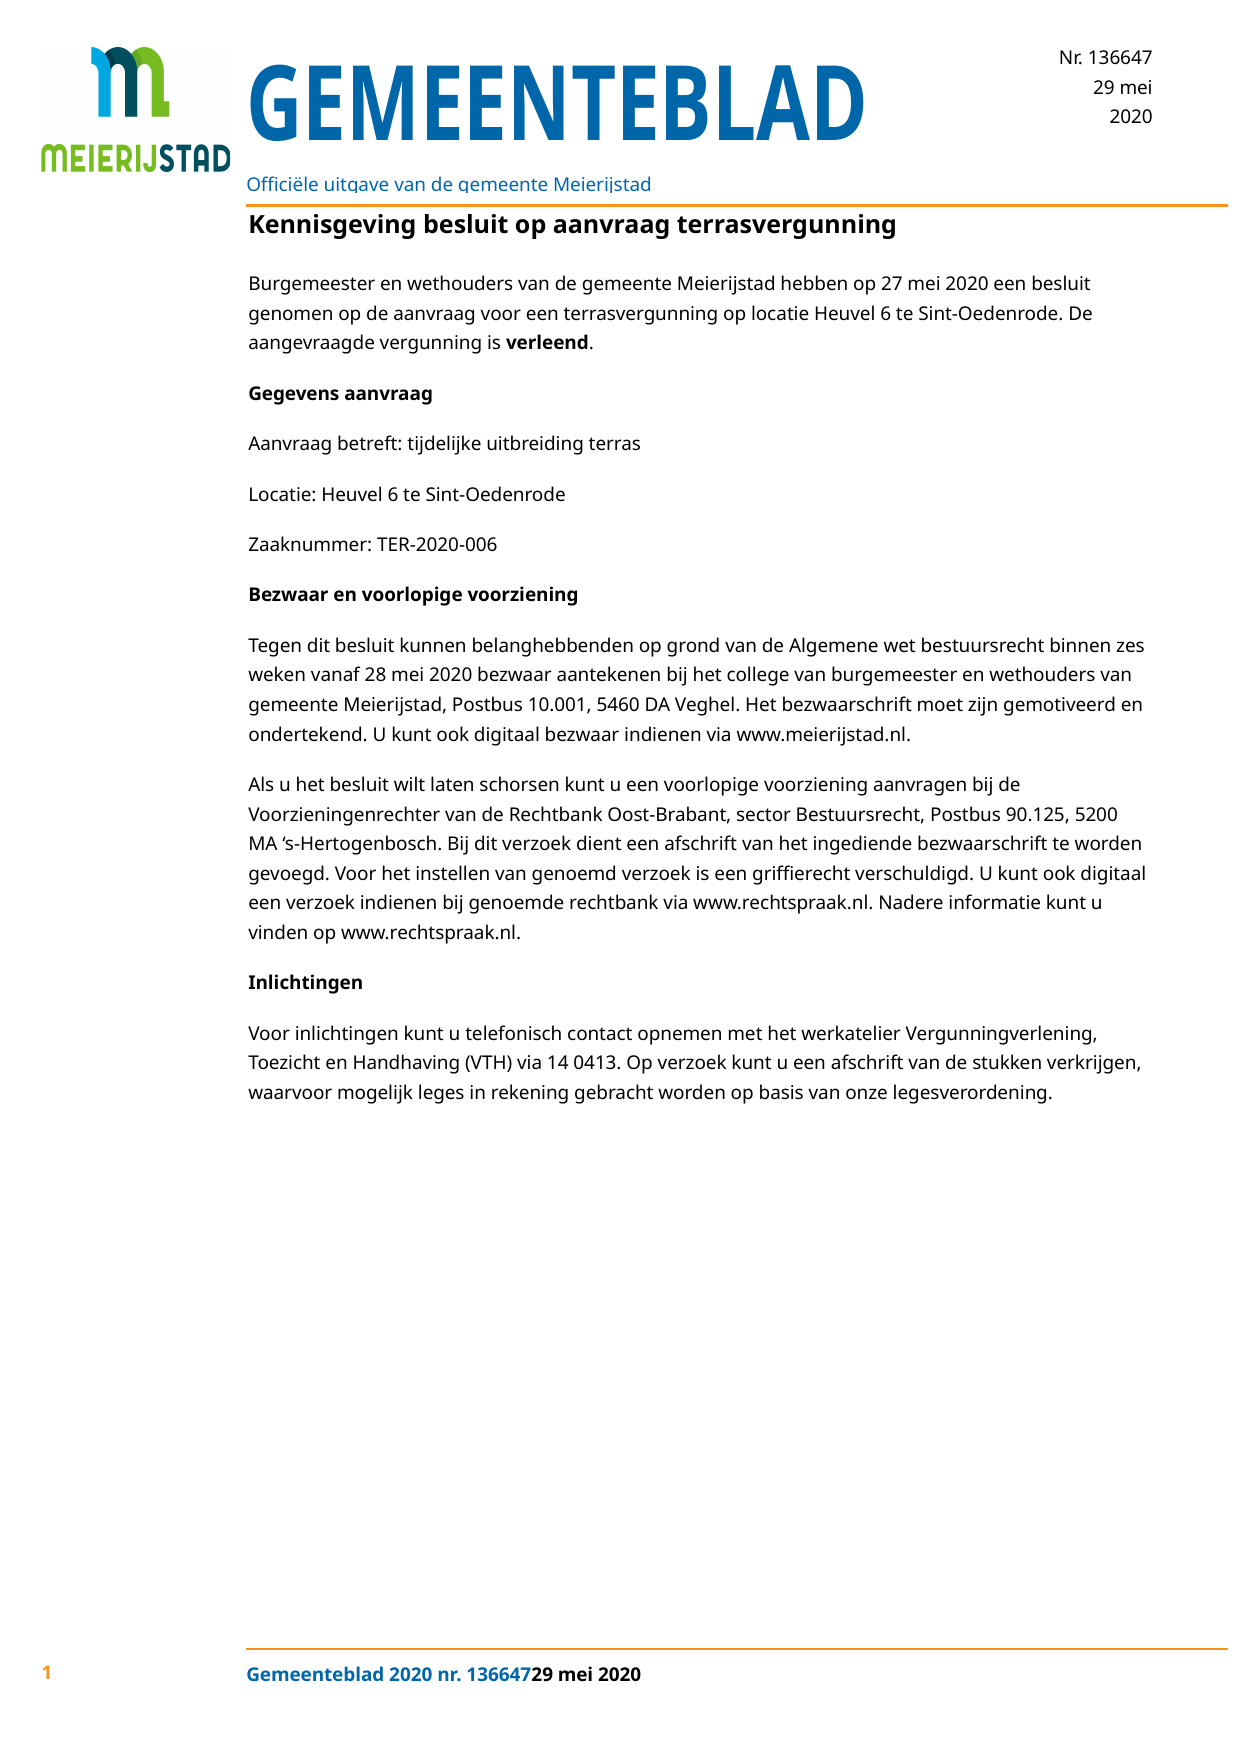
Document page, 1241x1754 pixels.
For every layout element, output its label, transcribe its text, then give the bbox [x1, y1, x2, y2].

text Voor inlichtingen kunt u telefonisch contact opnemen met het werkatelier Vergunningverlening, Toezicht en Handhaving (VTH) via 14 0413. Op verzoek kunt u een afschrift van de stukken verkrijgen, waarvoor mogelijk leges in rekening gebracht worden op basis van onze legesverordening. [248, 1020, 1152, 1105]
text Tegen dit besluit kunnen belanghebbenden op grond van de Algemene wet bestuursrecht binnen zes weken vanaf 28 mei 2020 bezwaar aantekenen bij het college van burgemeester en wethouders van gemeente Meierijstad, Postbus 10.001, 5460 DA Veghel. Het bezwaarschrift moet zijn gemotiveerd en ondertekend. U kunt ook digitaal bezwaar indienen via www.meierijstad.nl. [248, 632, 1152, 746]
text Zaaknummer: TER-2020-006 [248, 531, 1152, 557]
text Aanvraag betreft: tijdelijke uitbreiding terras [248, 430, 1152, 456]
picture [41, 47, 231, 172]
text Locatie: Heuvel 6 te Sint-Oedenrode [248, 481, 1152, 506]
text Bezwaar en voorlopige voorziening [248, 582, 1152, 607]
text Inlichtingen [248, 969, 1152, 995]
text Kennisgeving besluit op aanvraag terrasvergunning [248, 207, 1152, 241]
text Burgemeester en wethouders van de gemeente Meierijstad hebben op 27 mei 2020 een besluit genomen op de aanvraag voor een terrasvergunning op locatie Heuvel 6 te Sint-Oedenrode. De aangevraagde vergunning is verleend. [248, 270, 1152, 355]
text Gegevens aanvraag [248, 380, 1152, 406]
text Als u het besluit wilt laten schorsen kunt u een voorlopige voorziening aanvragen bij de Voorzieningenrechter van de Rechtbank Oost-Brabant, sector Bestuursrecht, Postbus 90.125, 5200 MA ‘s-Hertogenbosch. Bij dit verzoek dient een afschrift van het ingediende bezwaarschrift te worden gevoegd. Voor het instellen van genoemd verzoek is een griffierecht verschuldigd. U kunt ook digitaal een verzoek indienen bij genoemde rechtbank via www.rechtspraak.nl. Nadere informatie kunt u vinden op www.rechtspraak.nl. [248, 771, 1152, 945]
